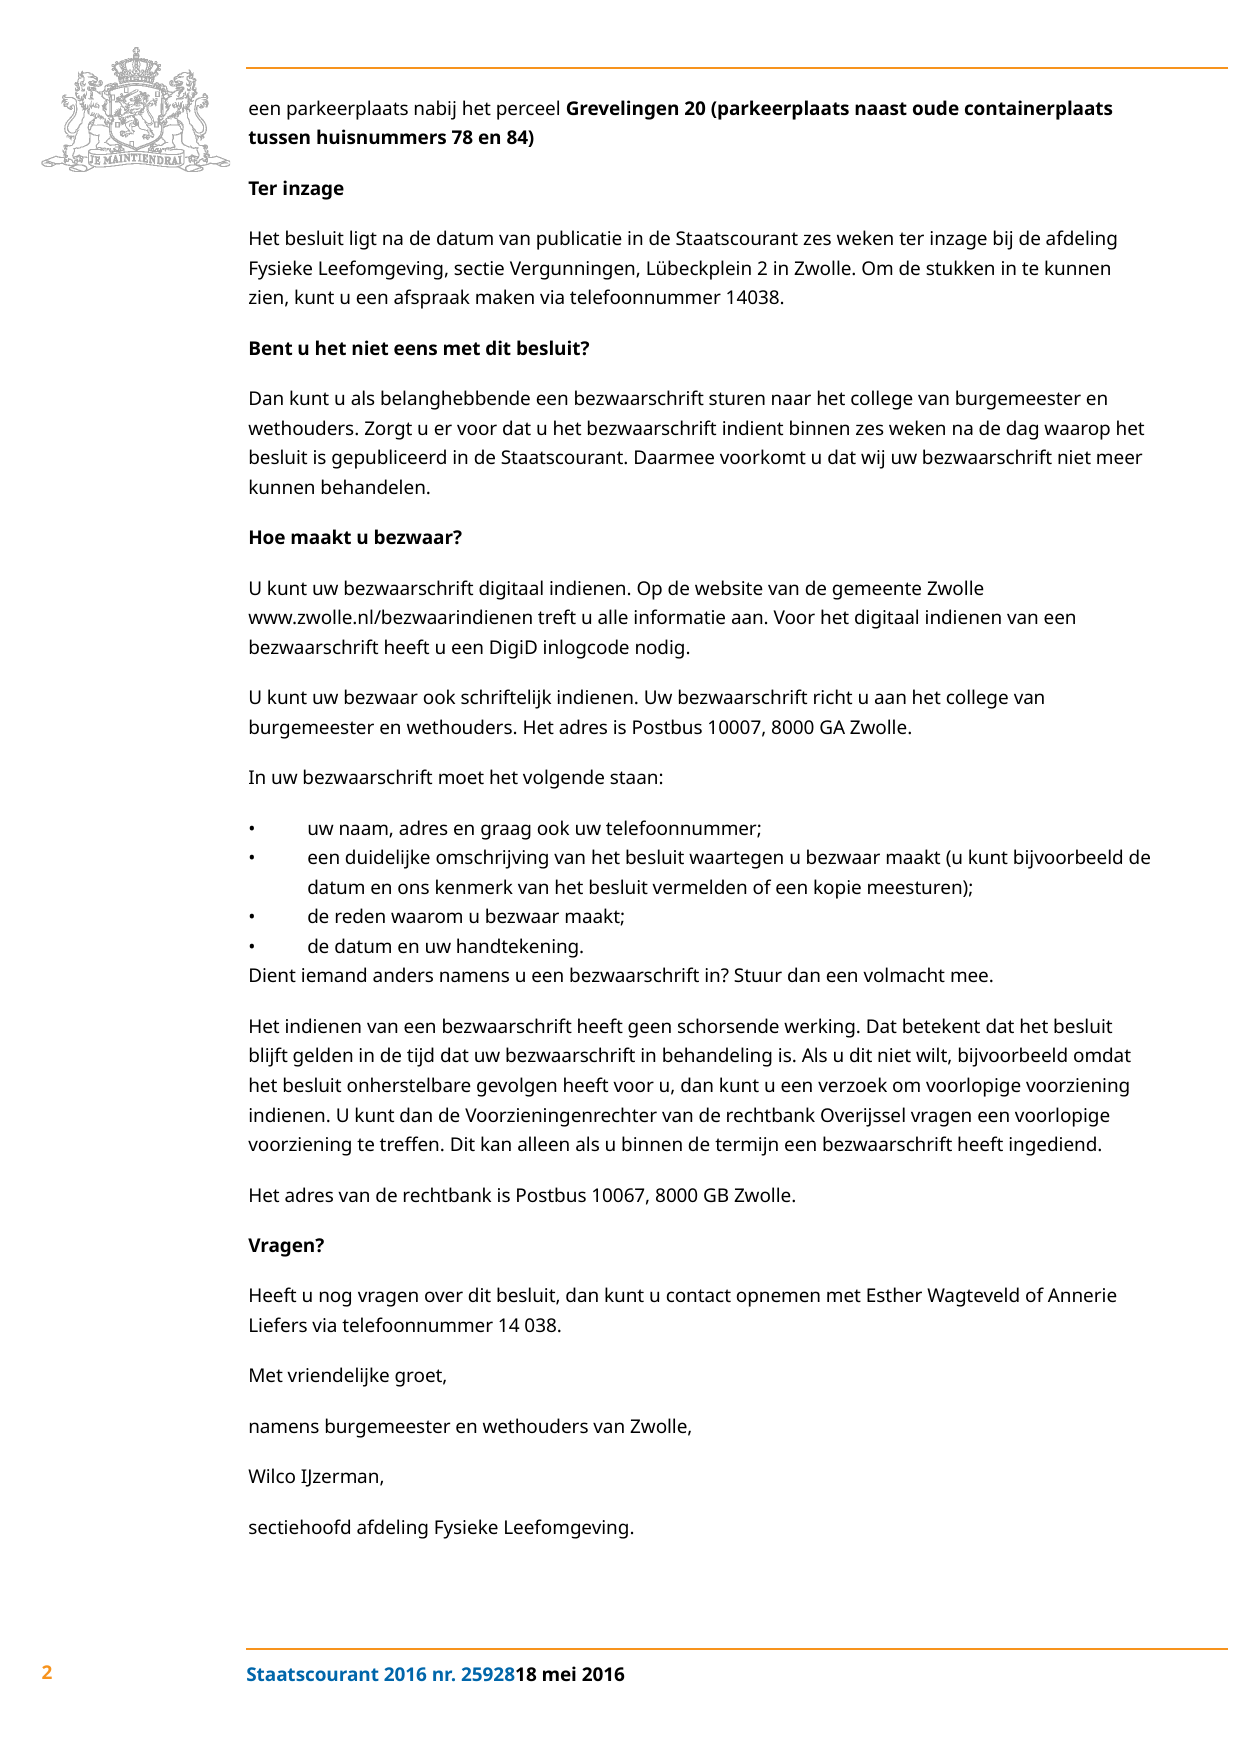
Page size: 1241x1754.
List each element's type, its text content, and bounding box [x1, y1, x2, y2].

text Heeft u nog vragen over dit besluit, dan kunt u contact opnemen met Esther Wagteveld of Annerie Liefers via telefoonnummer 14 038. [248, 1283, 1152, 1338]
text Met vriendelijke groet, [248, 1363, 1152, 1388]
text Dan kunt u als belanghebbende een bezwaarschrift sturen naar het college van burgemeester en wethouders. Zorgt u er voor dat u het bezwaarschrift indient binnen zes weken na de dag waarop het besluit is gepubliceerd in de Staatscourant. Daarmee voorkomt u dat wij uw bezwaarschrift niet meer kunnen behandelen. [248, 385, 1152, 500]
text sectiehoofd afdeling Fysieke Leefomgeving. [248, 1514, 1152, 1540]
list de reden waarom u bezwaar maakt; [248, 903, 1152, 929]
text Bent u het niet eens met dit besluit? [248, 335, 1152, 361]
list een duidelijke omschrijving van het besluit waartegen u bezwaar maakt (u kunt bijvoorbeeld de datum en ons kenmerk van het besluit vermelden of een kopie meesturen); [248, 844, 1152, 900]
list de datum en uw handtekening. [248, 933, 1152, 959]
text U kunt uw bezwaar ook schriftelijk indienen. Uw bezwaarschrift richt u aan het college van burgemeester en wethouders. Het adres is Postbus 10007, 8000 GA Zwolle. [248, 684, 1152, 740]
text Ter inzage [248, 175, 1152, 201]
text namens burgemeester en wethouders van Zwolle, [248, 1413, 1152, 1439]
text een parkeerplaats nabij het perceel Grevelingen 20 (parkeerplaats naast oude containerplaats tussen huisnummers 78 en 84) [248, 95, 1152, 150]
picture [41, 47, 231, 172]
text In uw bezwaarschrift moet het volgende staan: [248, 764, 1152, 790]
text U kunt uw bezwaarschrift digitaal indienen. Op de website van de gemeente Zwolle www.zwolle.nl/bezwaarindienen treft u alle informatie aan. Voor het digitaal indienen van een bezwaarschrift heeft u een DigiD inlogcode nodig. [248, 575, 1152, 660]
text Hoe maakt u bezwaar? [248, 524, 1152, 550]
text Wilco IJzerman, [248, 1463, 1152, 1489]
text Het besluit ligt na de datum van publicatie in de Staatscourant zes weken ter inzage bij de afdeling Fysieke Leefomgeving, sectie Vergunningen, Lübeckplein 2 in Zwolle. Om de stukken in te kunnen zien, kunt u een afspraak maken via telefoonnummer 14038. [248, 225, 1152, 310]
list uw naam, adres en graag ook uw telefoonnummer; [248, 815, 1152, 841]
text Vragen? [248, 1232, 1152, 1258]
text Dient iemand anders namens u een bezwaarschrift in? Stuur dan een volmacht mee. [248, 963, 1152, 988]
text Het adres van de rechtbank is Postbus 10067, 8000 GB Zwolle. [248, 1182, 1152, 1208]
text Het indienen van een bezwaarschrift heeft geen schorsende werking. Dat betekent dat het besluit blijft gelden in de tijd dat uw bezwaarschrift in behandeling is. Als u dit niet wilt, bijvoorbeeld omdat het besluit onherstelbare gevolgen heeft voor u, dan kunt u een verzoek om voorlopige voorziening indienen. U kunt dan de Voorzieningenrechter van de rechtbank Overijssel vragen een voorlopige voorziening te treffen. Dit kan alleen als u binnen de termijn een bezwaarschrift heeft ingediend. [248, 1013, 1152, 1157]
